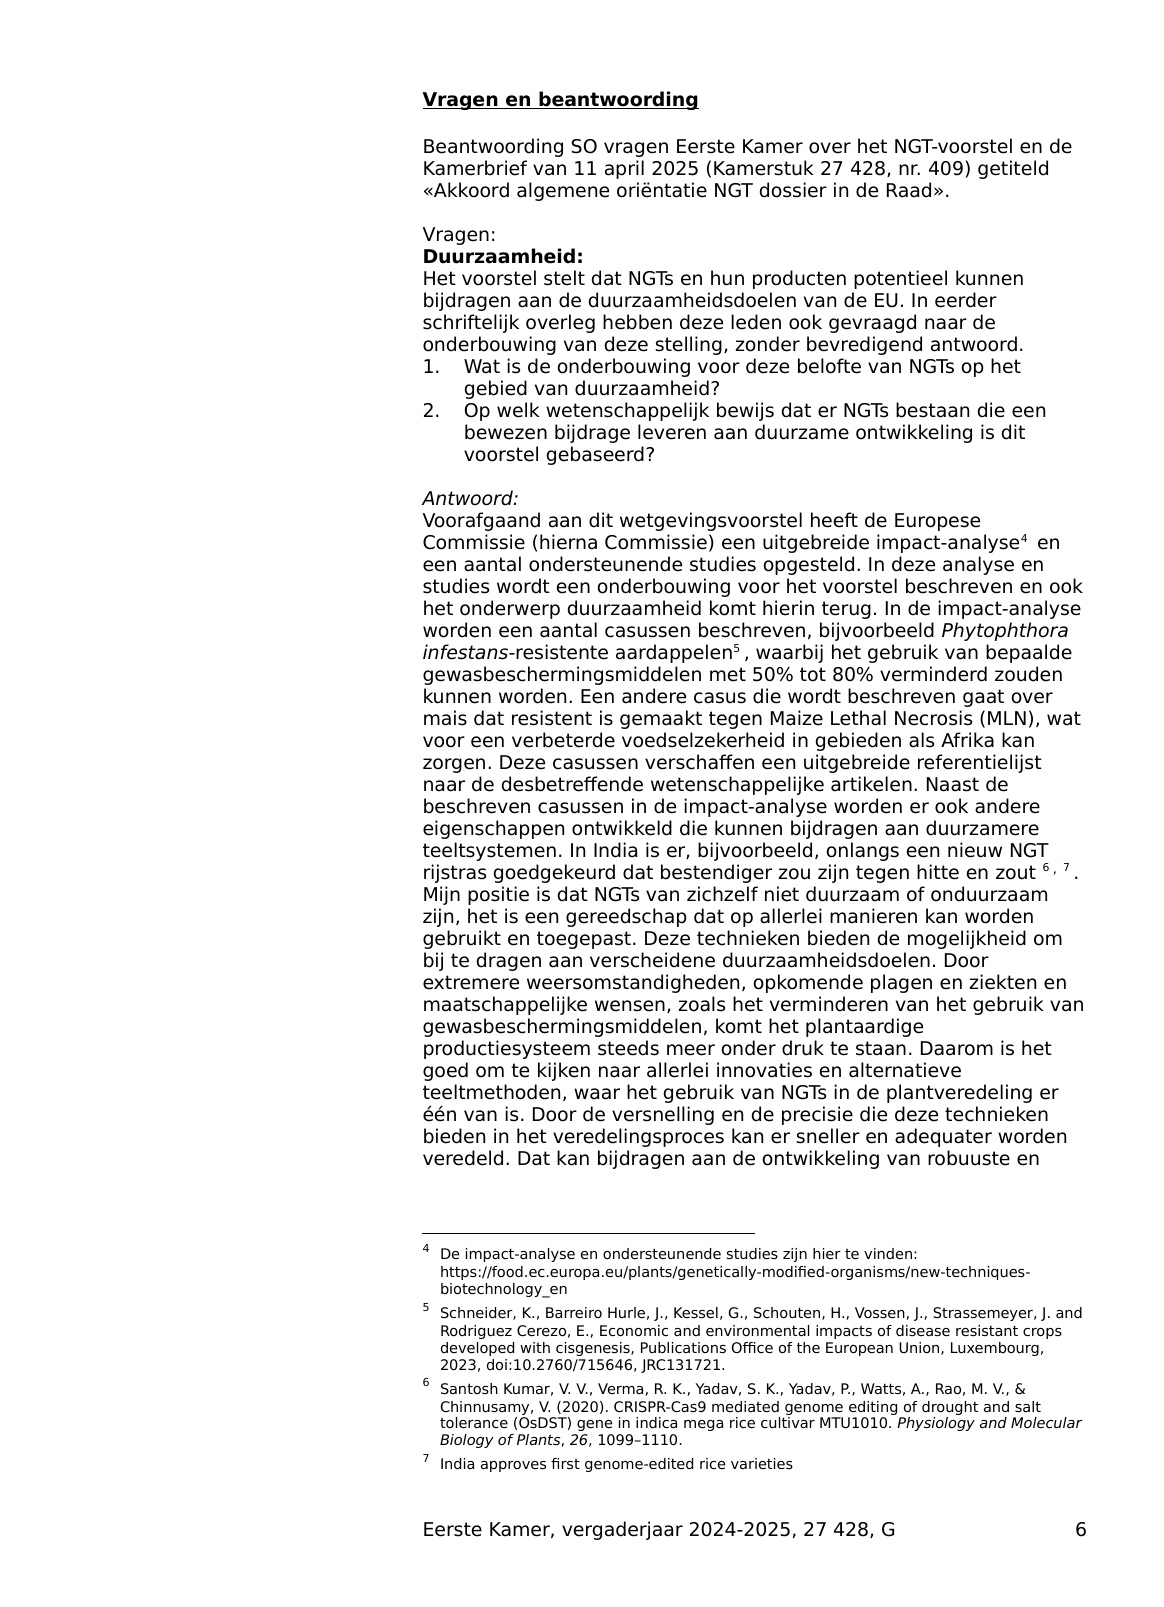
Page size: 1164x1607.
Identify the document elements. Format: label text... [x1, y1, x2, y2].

text 2. Op welk wetenschappelijk bewijs dat er NGTs bestaan die een bewezen bijdrage leveren aan duurzame ontwikkeling is dit voorstel gebaseerd? [422, 400, 1087, 466]
subtitle Vragen en beantwoording [422, 89, 1087, 111]
text Het voorstel stelt dat NGTs en hun producten potentieel kunnen bijdragen aan de duurzaamheidsdoelen van de EU. In eerder schriftelijk overleg hebben deze leden ook gevraagd naar de onderbouwing van deze stelling, zonder bevredigend antwoord. [422, 268, 1087, 356]
text Vragen: [422, 224, 1087, 246]
text 1. Wat is de onderbouwing voor deze belofte van NGTs op het gebied van duurzaamheid? [422, 356, 1087, 400]
text Duurzaamheid: [422, 246, 1087, 268]
text Voorafgaand aan dit wetgevingsvoorstel heeft de Europese Commissie (hierna Commissie) een uitgebreide impact-analyse en een aantal ondersteunende studies opgesteld. In deze analyse en studies wordt een onderbouwing voor het voorstel beschreven en ook het onderwerp duurzaamheid komt hierin terug. In de impact-analyse worden een aantal casussen beschreven, bijvoorbeeld Phytophthora infestans-resistente aardappelen, waarbij het gebruik van bepaalde gewasbeschermingsmiddelen met 50% tot 80% verminderd zouden kunnen worden. Een andere casus die wordt beschreven gaat over mais dat resistent is gemaakt tegen Maize Lethal Necrosis (MLN), wat voor een verbeterde voedselzekerheid in gebieden als Afrika kan zorgen. Deze casussen verschaffen een uitgebreide referentielijst naar de desbetreffende wetenschappelijke artikelen. Naast de beschreven casussen in de impact-analyse worden er ook andere eigenschappen ontwikkeld die kunnen bijdragen aan duurzamere teeltsystemen. In India is er, bijvoorbeeld, onlangs een nieuw NGT rijstras goedgekeurd dat bestendiger zou zijn tegen hitte en zout , . [422, 510, 1087, 884]
text Mijn positie is dat NGTs van zichzelf niet duurzaam of onduurzaam zijn, het is een gereedschap dat op allerlei manieren kan worden gebruikt en toegepast. Deze technieken bieden de mogelijkheid om bij te dragen aan verscheidene duurzaamheidsdoelen. Door extremere weersomstandigheden, opkomende plagen en ziekten en maatschappelijke wensen, zoals het verminderen van het gebruik van gewasbeschermingsmiddelen, komt het plantaardige productiesysteem steeds meer onder druk te staan. Daarom is het goed om te kijken naar allerlei innovaties en alternatieve teeltmethoden, waar het gebruik van NGTs in de plantveredeling er één van is. Door de versnelling en de precisie die deze technieken bieden in het veredelingsproces kan er sneller en adequater worden veredeld. Dat kan bijdragen aan de ontwikkeling van robuuste en [422, 884, 1087, 1169]
text Schneider, K., Barreiro Hurle, J., Kessel, G., Schouten, H., Vossen, J., Strassemeyer, J. and Rodriguez Cerezo, E., Economic and environmental impacts of disease resistant crops developed with cisgenesis, Publications Office of the European Union, Luxembourg, 2023, doi:10.2760/715646, JRC131721. [422, 1301, 1087, 1374]
text De impact-analyse en ondersteunende studies zijn hier te vinden: https://food.ec.europa.eu/plants/genetically-modified-organisms/new-techniques-biotechnology_en [422, 1242, 1087, 1298]
text Santosh Kumar, V. V., Verma, R. K., Yadav, S. K., Yadav, P., Watts, A., Rao, M. V., & Chinnusamy, V. (2020). CRISPR-Cas9 mediated genome editing of drought and salt tolerance (OsDST) gene in indica mega rice cultivar MTU1010. Physiology and Molecular Biology of Plants, 26, 1099–1110. [422, 1377, 1087, 1449]
text Antwoord: [422, 488, 1087, 510]
text India approves first genome-edited rice varieties [422, 1452, 1087, 1474]
text Beantwoording SO vragen Eerste Kamer over het NGT-voorstel en de Kamerbrief van 11 april 2025 (Kamerstuk 27 428, nr. 409) getiteld «Akkoord algemene oriëntatie NGT dossier in de Raad». [422, 136, 1087, 202]
